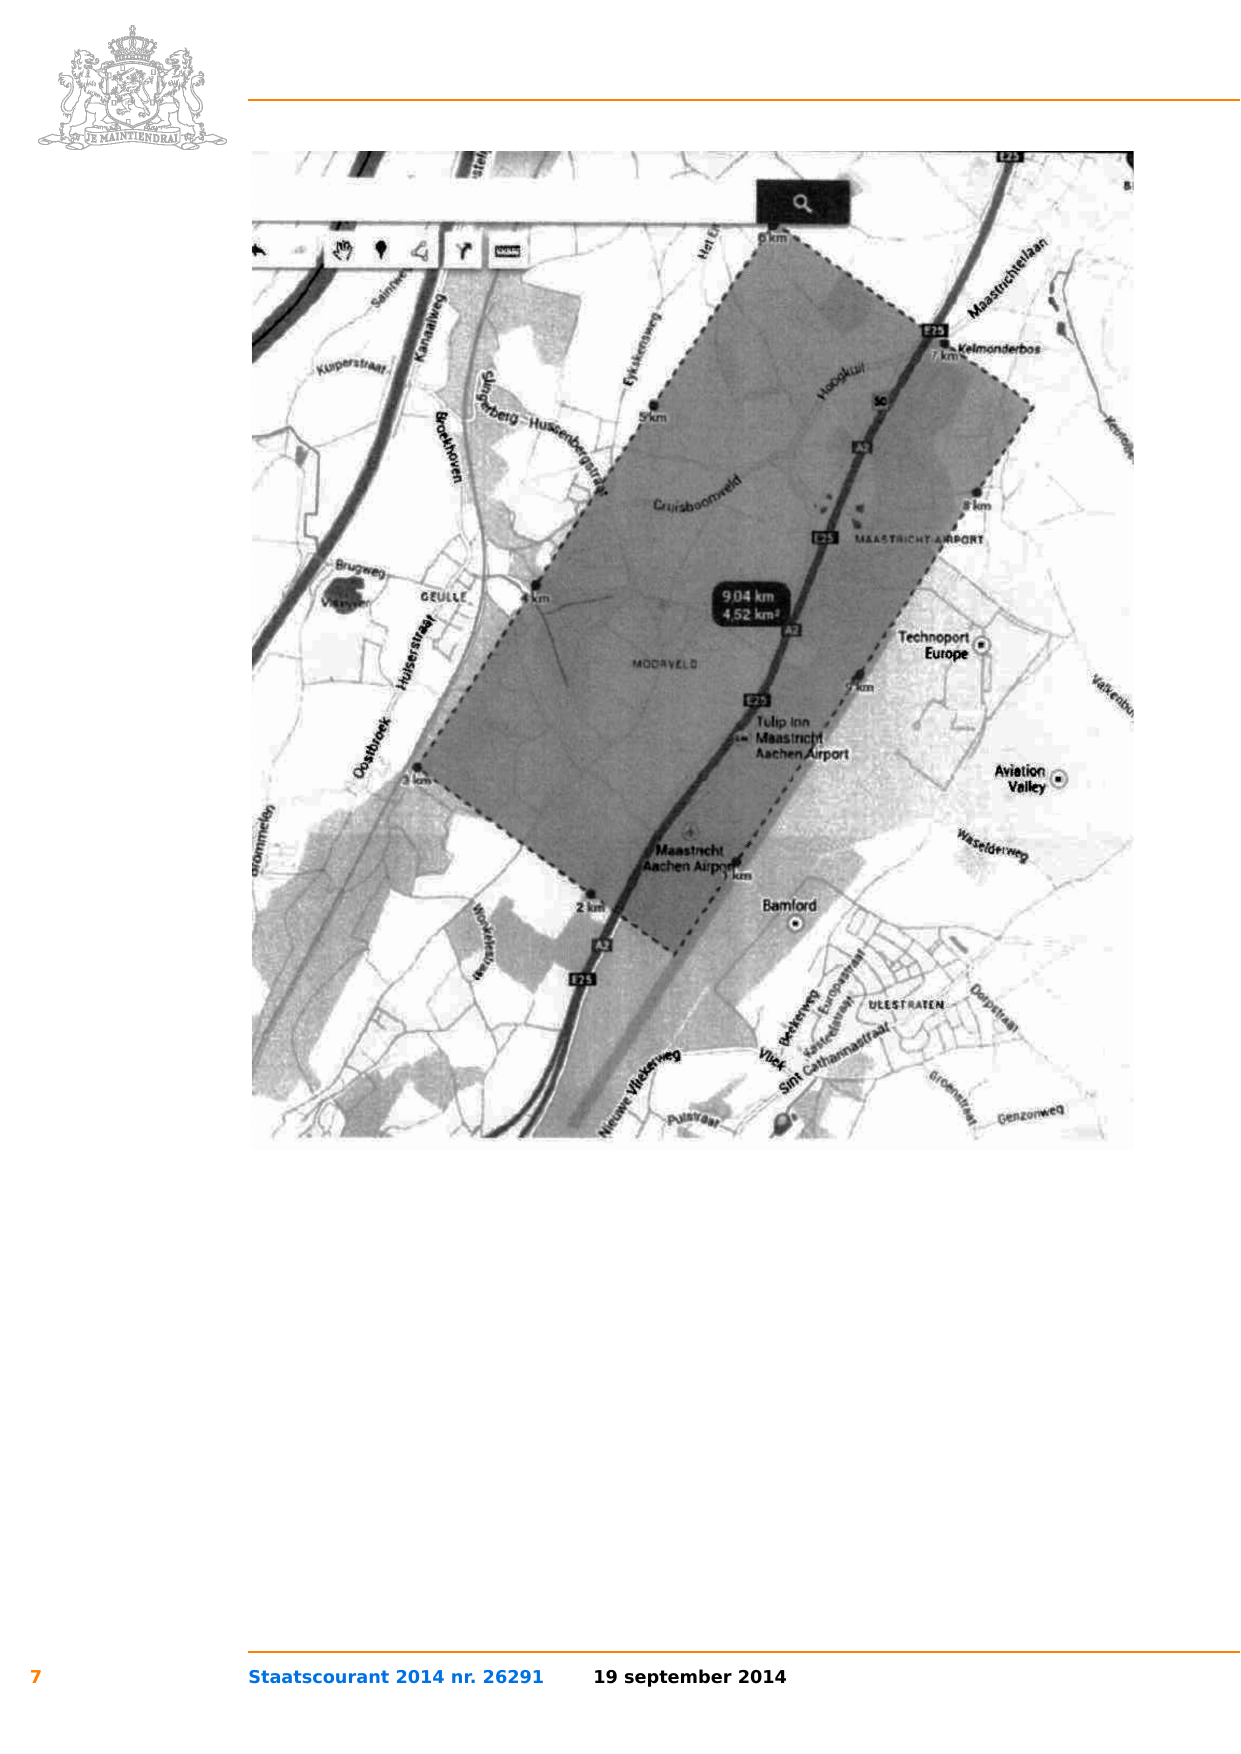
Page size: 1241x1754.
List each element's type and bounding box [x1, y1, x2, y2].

picture [38, 25, 227, 150]
picture [248, 151, 1134, 1150]
